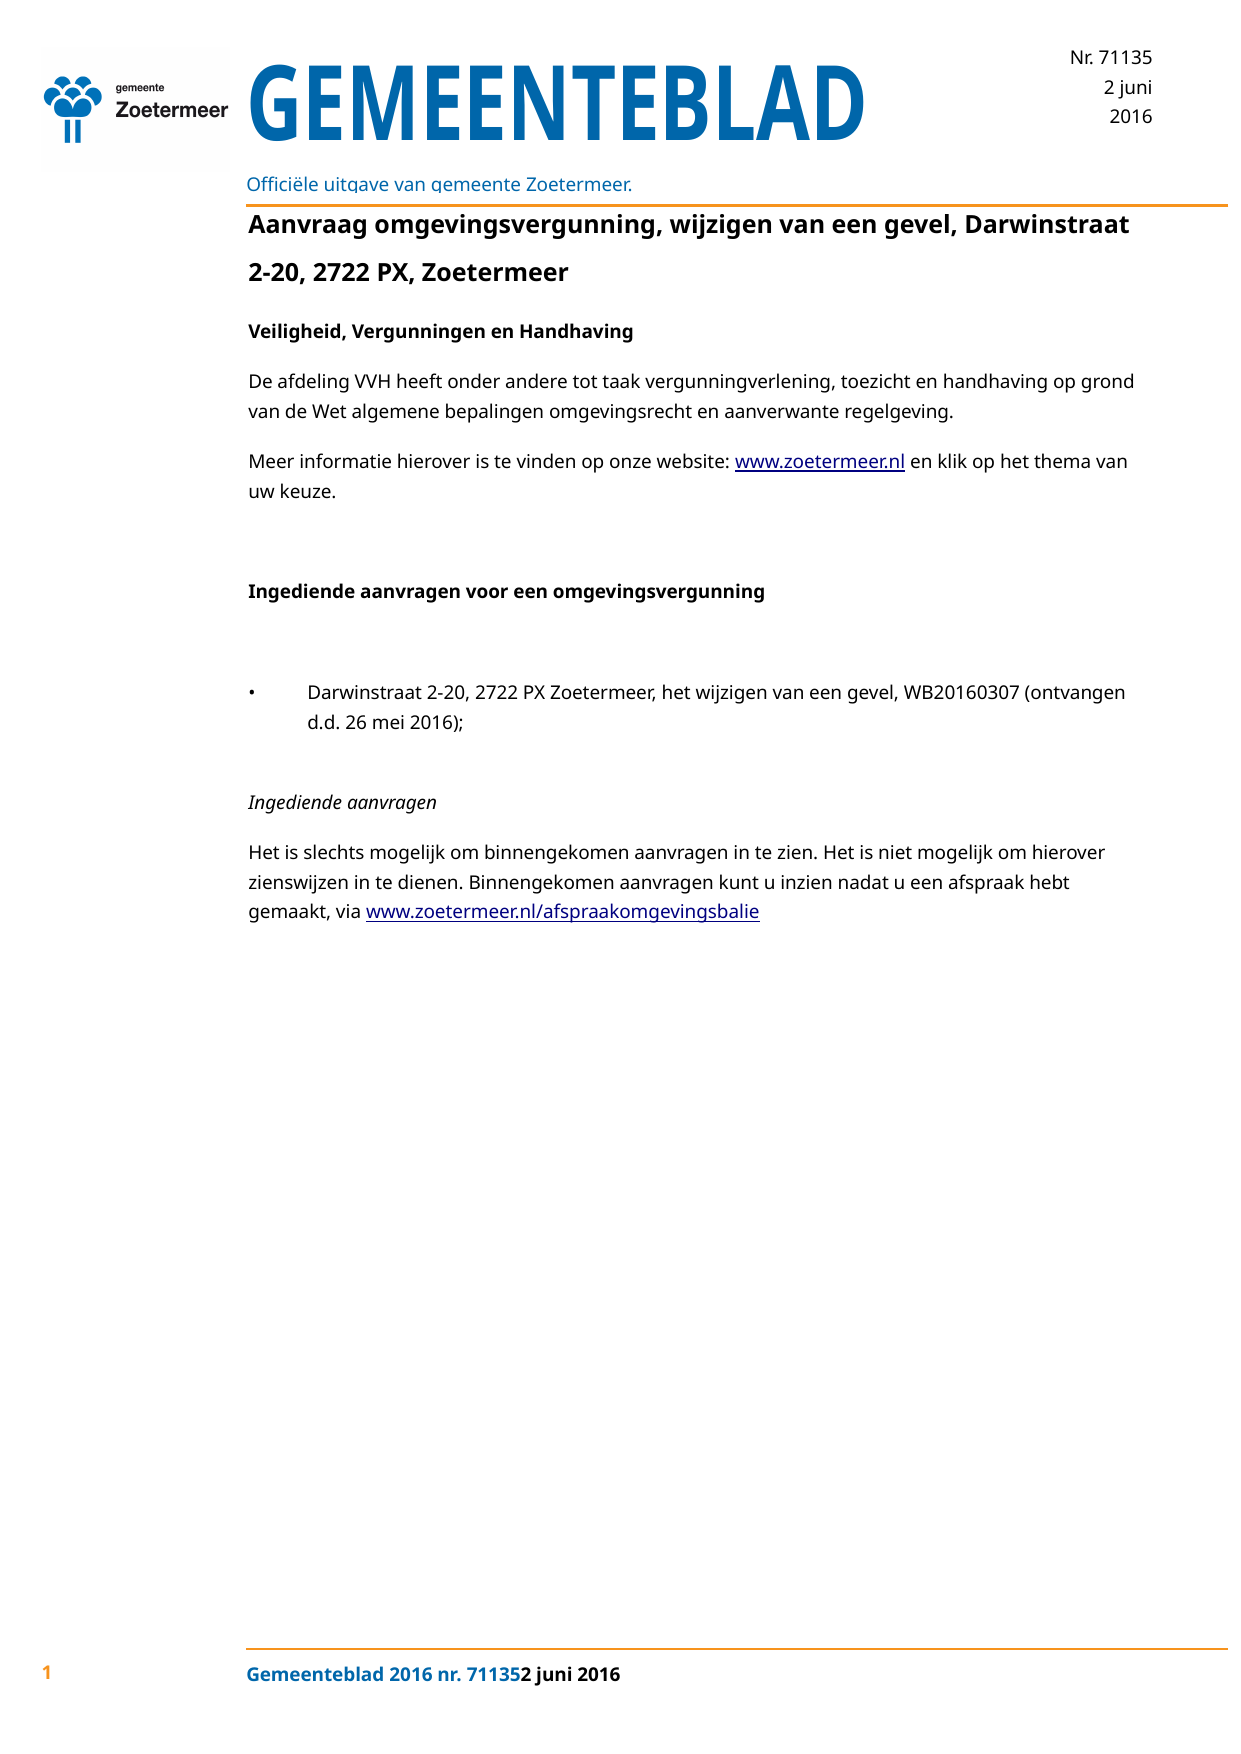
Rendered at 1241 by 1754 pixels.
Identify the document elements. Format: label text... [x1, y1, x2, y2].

text Ingediende aanvragen [248, 789, 1152, 815]
text Het is slechts mogelijk om binnengekomen aanvragen in te zien. Het is niet mogelijk om hierover zienswijzen in te dienen. Binnengekomen aanvragen kunt u inzien nadat u een afspraak hebt gemaakt, via www.zoetermeer.nl/afspraakomgevingsbalie [248, 839, 1152, 924]
text Veiligheid, Vergunningen en Handhaving [248, 318, 1152, 344]
picture [41, 47, 231, 172]
text Meer informatie hierover is te vinden op onze website: www.zoetermeer.nl en klik op het thema van uw keuze. [248, 448, 1152, 504]
text Ingediende aanvragen voor een omgevingsvergunning [248, 579, 1152, 604]
list Darwinstraat 2-20, 2722 PX Zoetermeer, het wijzigen van een gevel, WB20160307 (ontvangen d.d. 26 mei 2016); [248, 679, 1152, 735]
text Aanvraag omgevingsvergunning, wijzigen van een gevel, Darwinstraat 2-20, 2722 PX, Zoetermeer [248, 207, 1152, 288]
text De afdeling VVH heeft onder andere tot taak vergunningverlening, toezicht en handhaving op grond van de Wet algemene bepalingen omgevingsrecht en aanverwante regelgeving. [248, 368, 1152, 424]
